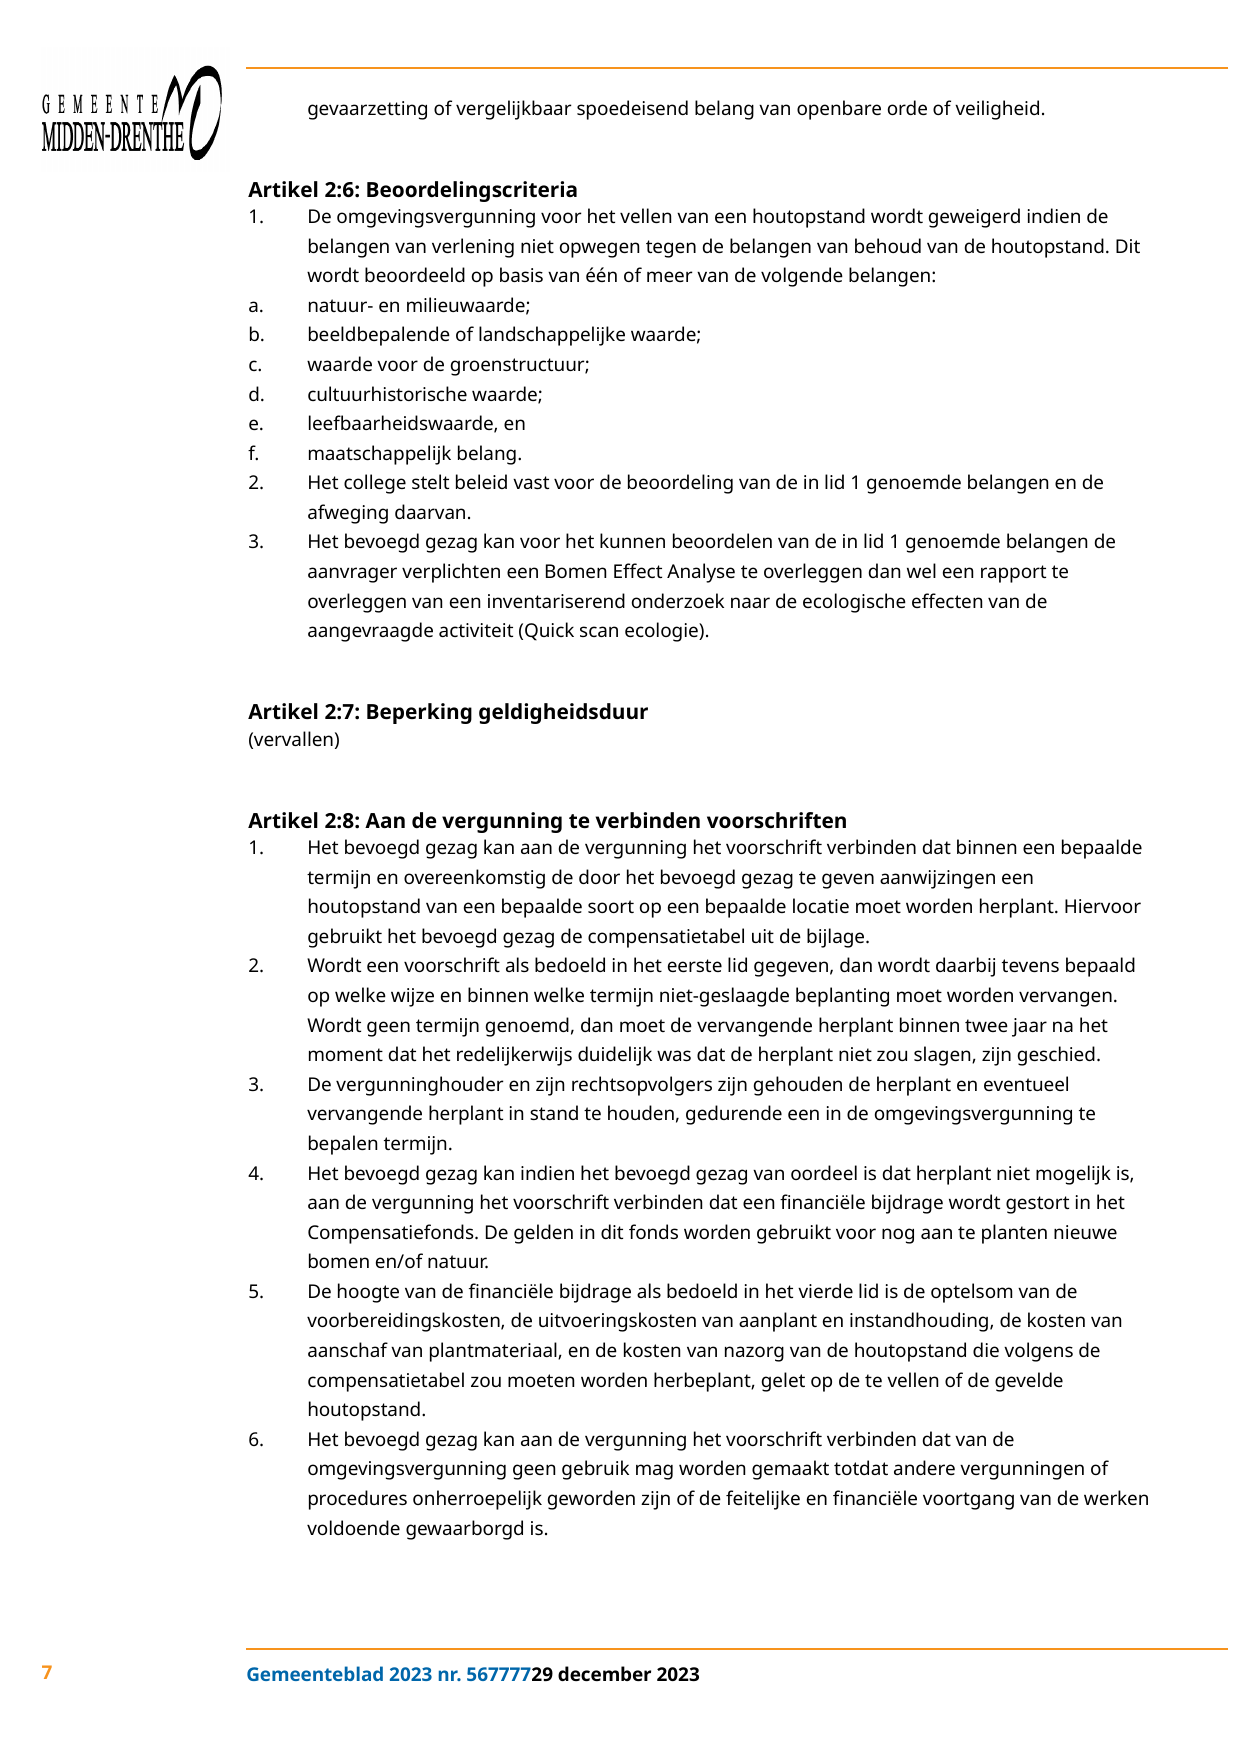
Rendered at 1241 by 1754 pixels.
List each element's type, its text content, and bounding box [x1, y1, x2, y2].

text (vervallen) [248, 726, 1152, 752]
list cultuurhistorische waarde; [248, 381, 1152, 406]
list De vergunninghouder en zijn rechtsopvolgers zijn gehouden de herplant en eventueel vervangende herplant in stand te houden, gedurende een in de omgevingsvergunning te bepalen termijn. [248, 1071, 1152, 1156]
text Artikel 2:8: Aan de vergunning te verbinden voorschriften [248, 806, 1152, 834]
list Het college stelt beleid vast voor de beoordeling van de in lid 1 genoemde belangen en de afweging daarvan. [248, 469, 1152, 525]
list gevaarzetting of vergelijkbaar spoedeisend belang van openbare orde of veiligheid. [248, 95, 1152, 121]
list Wordt een voorschrift als bedoeld in het eerste lid gegeven, dan wordt daarbij tevens bepaald op welke wijze en binnen welke termijn niet-geslaagde beplanting moet worden vervangen. Wordt geen termijn genoemd, dan moet de vervangende herplant binnen twee jaar na het moment dat het redelijkerwijs duidelijk was dat de herplant niet zou slagen, zijn geschied. [248, 953, 1152, 1067]
list natuur- en milieuwaarde; [248, 292, 1152, 318]
list Het bevoegd gezag kan aan de vergunning het voorschrift verbinden dat binnen een bepaalde termijn en overeenkomstig de door het bevoegd gezag te geven aanwijzingen een houtopstand van een bepaalde soort op een bepaalde locatie moet worden herplant. Hiervoor gebruikt het bevoegd gezag de compensatietabel uit de bijlage. [248, 834, 1152, 949]
list De omgevingsvergunning voor het vellen van een houtopstand wordt geweigerd indien de belangen van verlening niet opwegen tegen de belangen van behoud van de houtopstand. Dit wordt beoordeeld op basis van één of meer van de volgende belangen: [248, 203, 1152, 288]
text Artikel 2:7: Beperking geldigheidsduur [248, 697, 1152, 726]
picture [41, 47, 231, 172]
list beeldbepalende of landschappelijke waarde; [248, 322, 1152, 347]
list maatschappelijk belang. [248, 440, 1152, 466]
list leefbaarheidswaarde, en [248, 410, 1152, 436]
list waarde voor de groenstructuur; [248, 351, 1152, 377]
list Het bevoegd gezag kan voor het kunnen beoordelen van de in lid 1 genoemde belangen de aanvrager verplichten een Bomen Effect Analyse te overleggen dan wel een rapport te overleggen van een inventariserend onderzoek naar de ecologische effecten van de aangevraagde activiteit (Quick scan ecologie). [248, 529, 1152, 643]
list De hoogte van de financiële bijdrage als bedoeld in het vierde lid is de optelsom van de voorbereidingskosten, de uitvoeringskosten van aanplant en instandhouding, de kosten van aanschaf van plantmateriaal, en de kosten van nazorg van de houtopstand die volgens de compensatietabel zou moeten worden herbeplant, gelet op de te vellen of de gevelde houtopstand. [248, 1278, 1152, 1422]
list Het bevoegd gezag kan aan de vergunning het voorschrift verbinden dat van de omgevingsvergunning geen gebruik mag worden gemaakt totdat andere vergunningen of procedures onherroepelijk geworden zijn of de feitelijke en financiële voortgang van de werken voldoende gewaarborgd is. [248, 1426, 1152, 1540]
list Het bevoegd gezag kan indien het bevoegd gezag van oordeel is dat herplant niet mogelijk is, aan de vergunning het voorschrift verbinden dat een financiële bijdrage wordt gestort in het Compensatiefonds. De gelden in dit fonds worden gebruikt voor nog aan te planten nieuwe bomen en/of natuur. [248, 1160, 1152, 1274]
text Artikel 2:6: Beoordelingscriteria [248, 175, 1152, 203]
